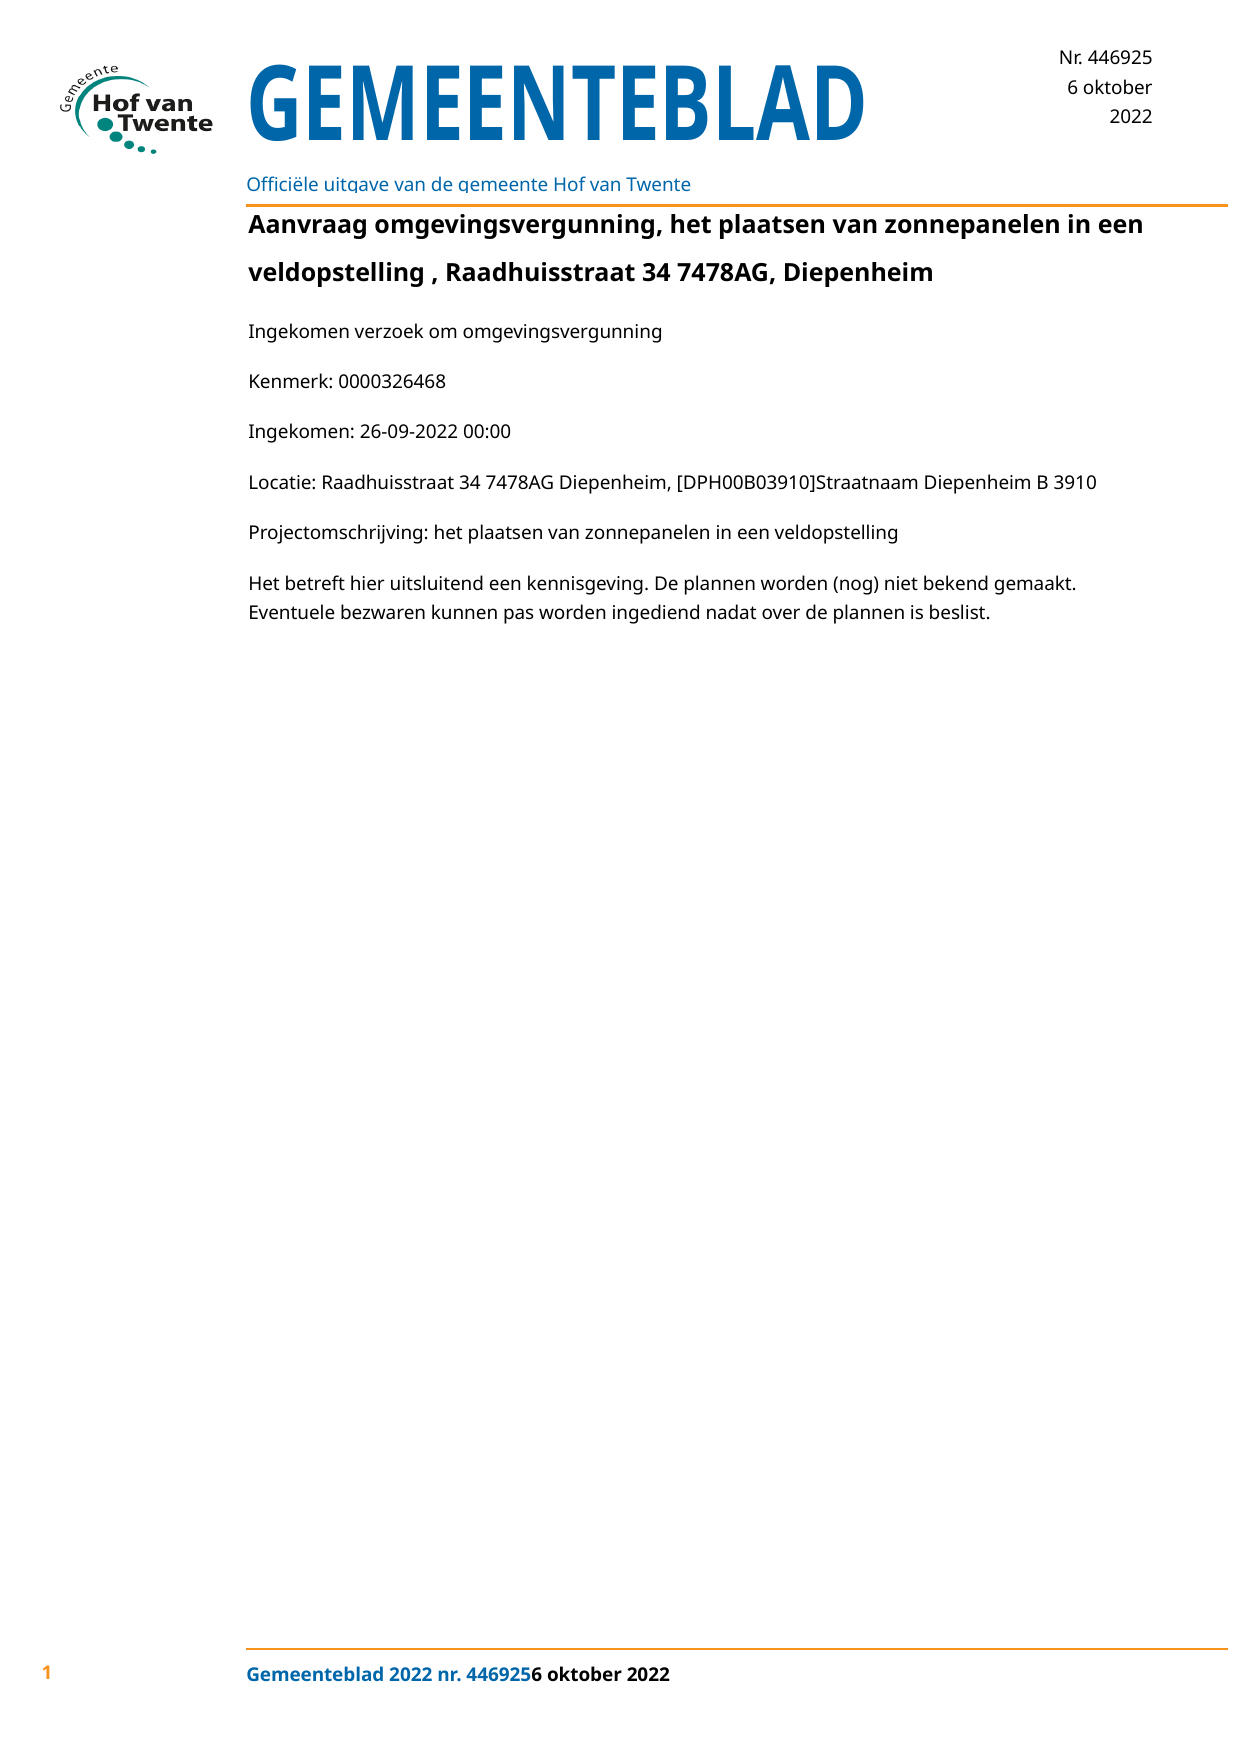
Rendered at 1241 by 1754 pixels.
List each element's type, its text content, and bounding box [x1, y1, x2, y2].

text Projectomschrijving: het plaatsen van zonnepanelen in een veldopstelling [248, 519, 1152, 545]
text Aanvraag omgevingsvergunning, het plaatsen van zonnepanelen in een veldopstelling , Raadhuisstraat 34 7478AG, Diepenheim [248, 207, 1152, 288]
text Ingekomen: 26-09-2022 00:00 [248, 419, 1152, 444]
text Ingekomen verzoek om omgevingsvergunning [248, 318, 1152, 344]
text Kenmerk: 0000326468 [248, 368, 1152, 394]
text Locatie: Raadhuisstraat 34 7478AG Diepenheim, [DPH00B03910]Straatnaam Diepenheim B 3910 [248, 469, 1152, 495]
text Het betreft hier uitsluitend een kennisgeving. De plannen worden (nog) niet bekend gemaakt. Eventuele bezwaren kunnen pas worden ingediend nadat over de plannen is beslist. [248, 570, 1152, 625]
picture [41, 47, 231, 172]
